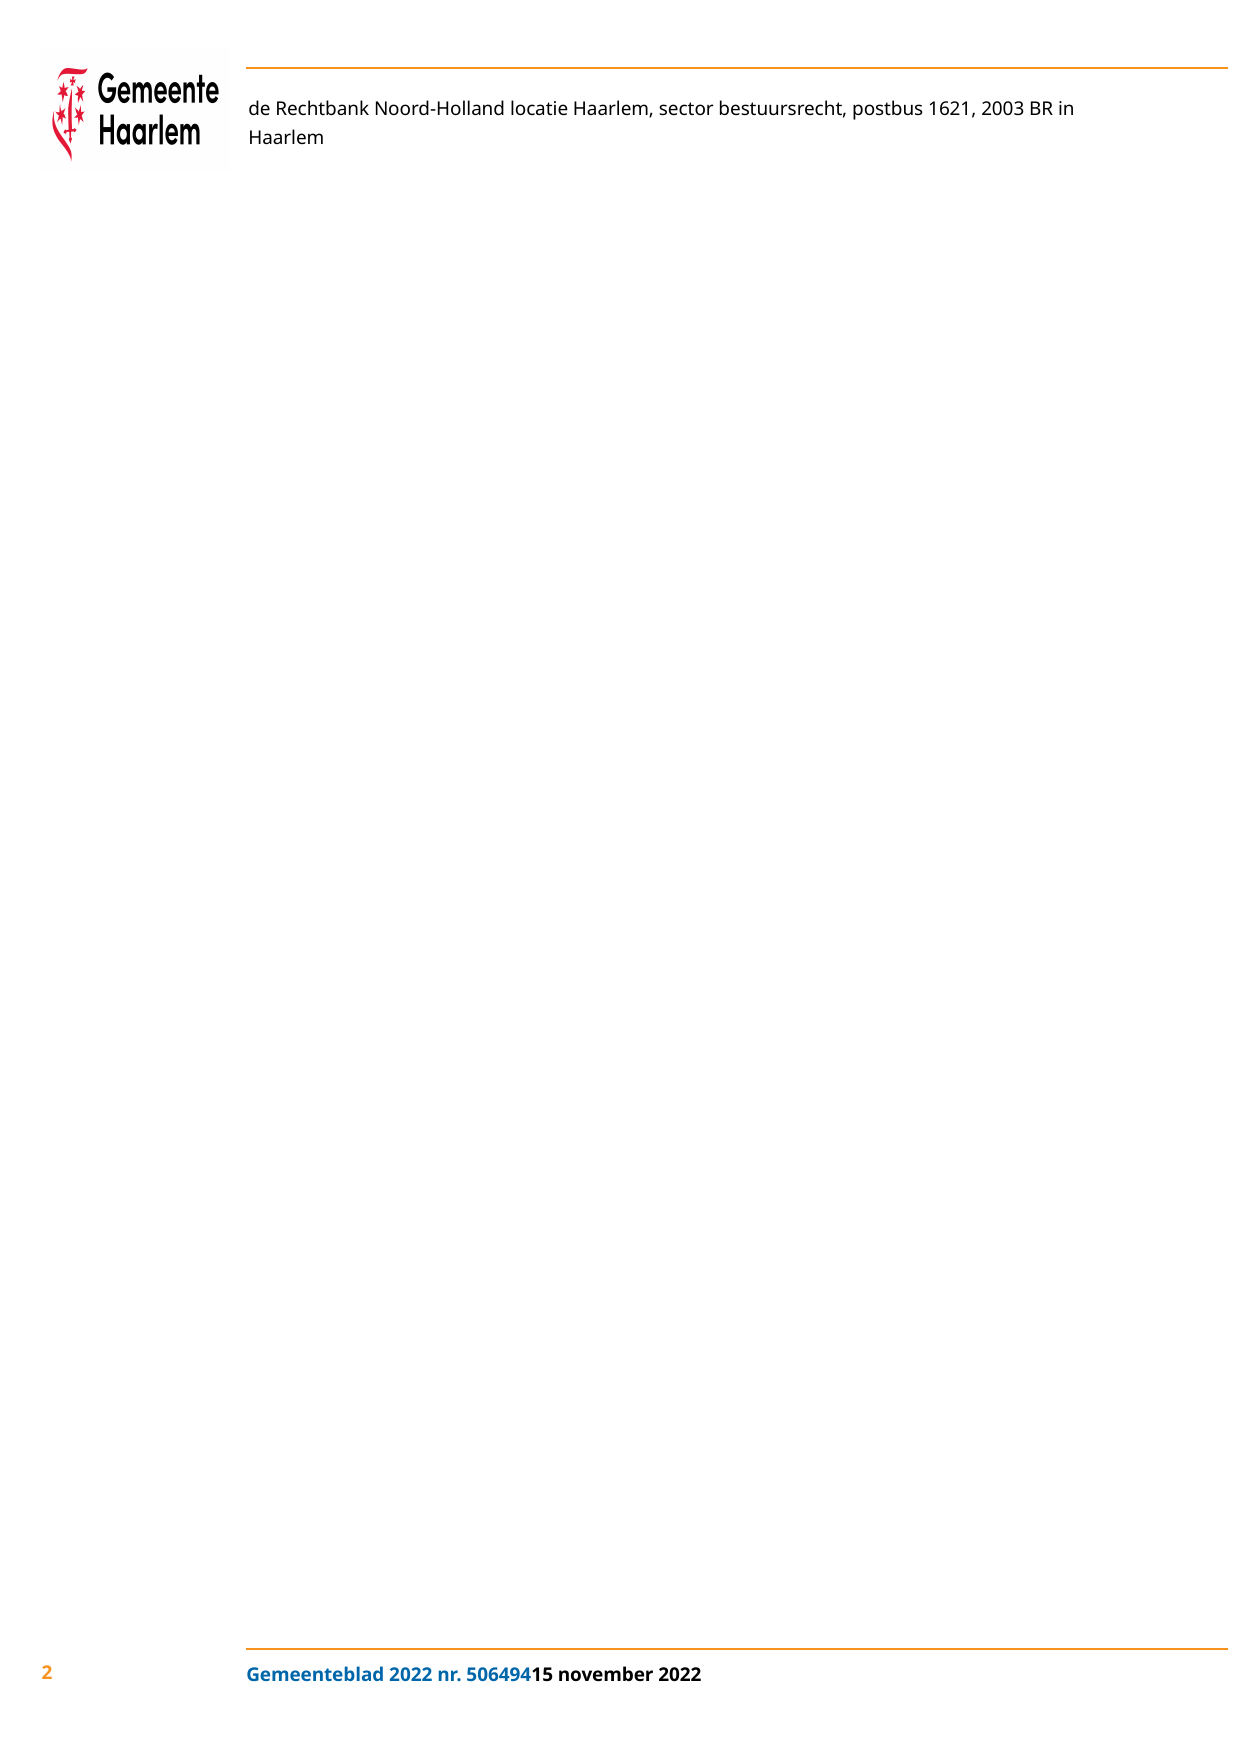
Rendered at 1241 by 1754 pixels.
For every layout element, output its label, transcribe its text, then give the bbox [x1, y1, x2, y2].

text de Rechtbank Noord-Holland locatie Haarlem, sector bestuursrecht, postbus 1621, 2003 BR in Haarlem [248, 95, 1152, 150]
picture [41, 47, 231, 172]
